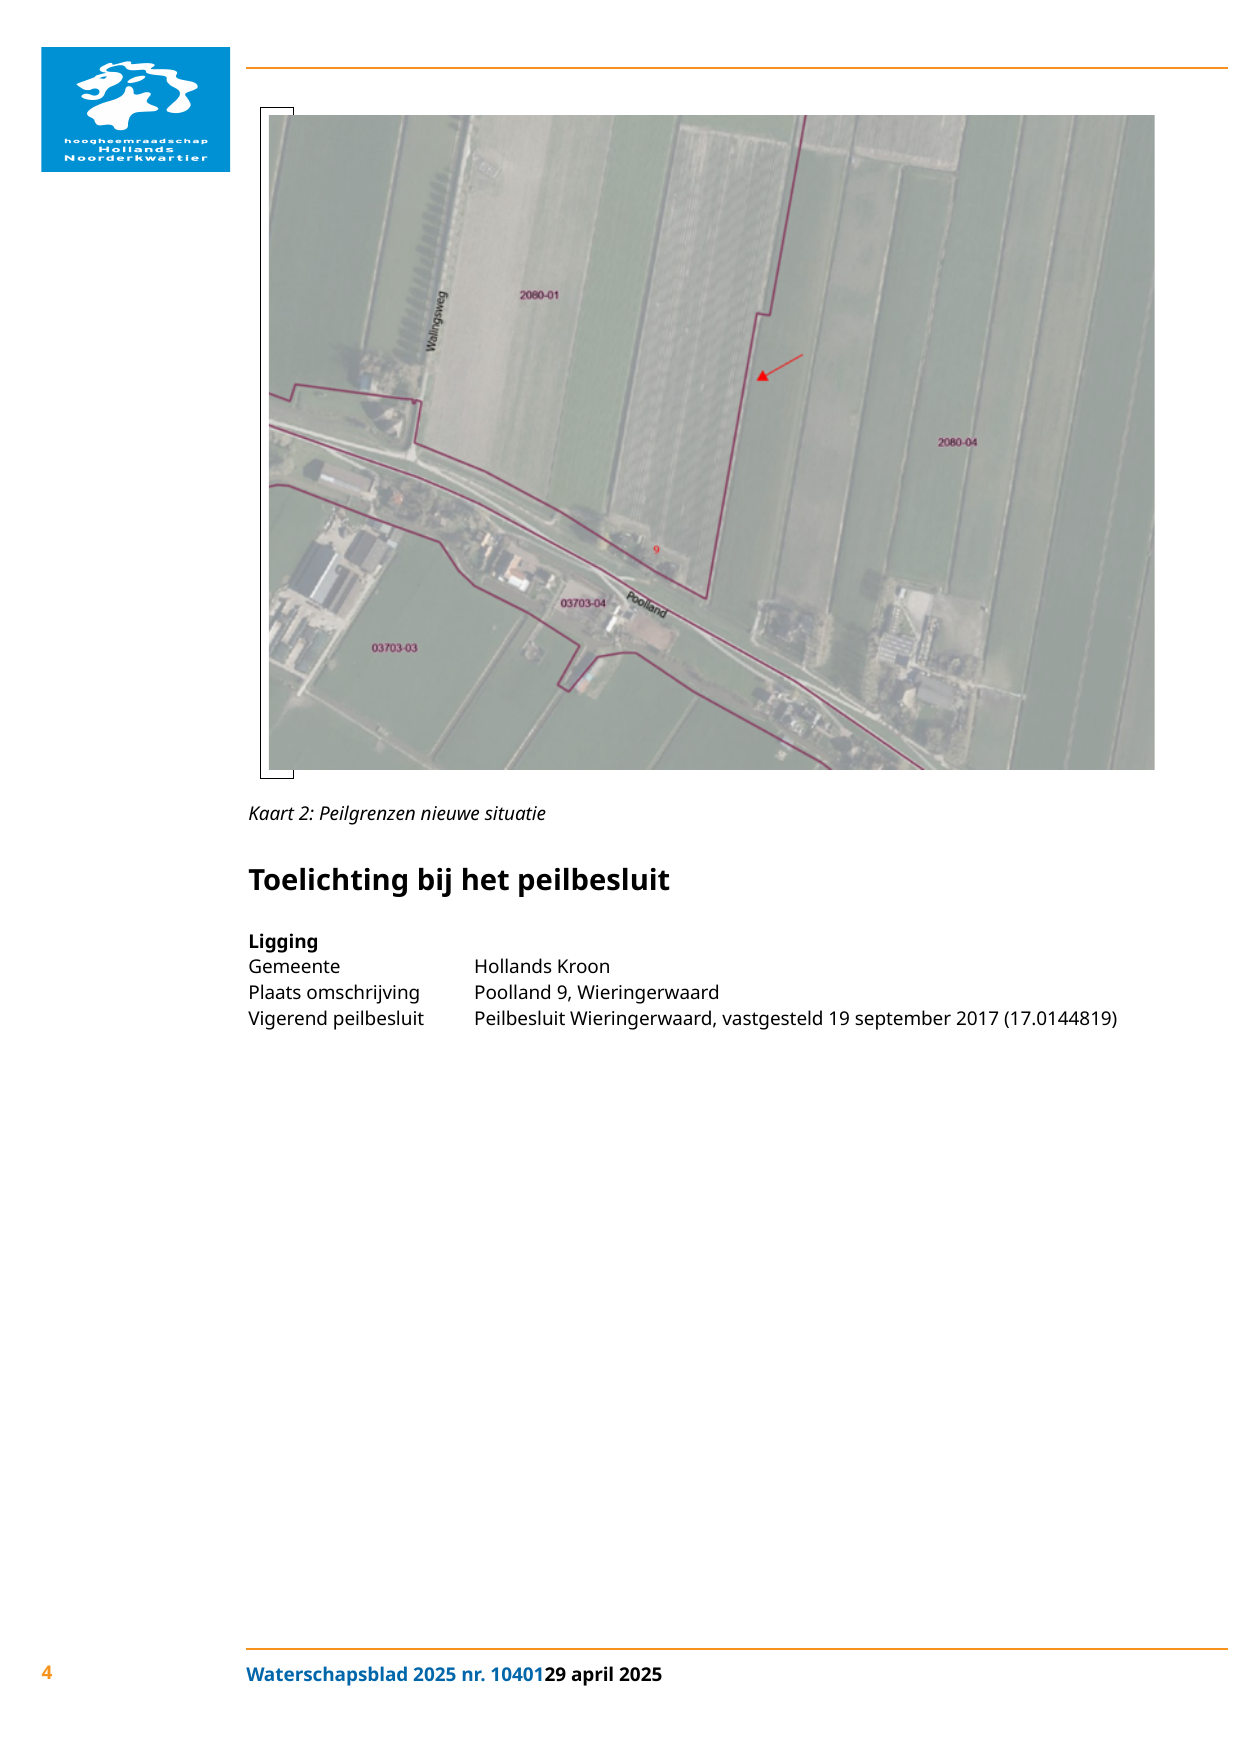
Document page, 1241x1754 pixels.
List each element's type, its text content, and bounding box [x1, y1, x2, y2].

table_header Ligging [248, 928, 1152, 953]
table_cell Vigerend peilbesluit [248, 1005, 474, 1031]
table_cell Gemeente [248, 954, 474, 979]
picture [268, 115, 1155, 770]
picture [78, 64, 122, 99]
picture [88, 87, 157, 130]
table_cell Plaats omschrijving [248, 979, 474, 1005]
picture [129, 76, 144, 82]
text Kaart 2: Peilgrenzen nieuwe situatie [248, 800, 1152, 825]
picture [118, 62, 197, 112]
table_cell Hollands Kroon [474, 954, 1152, 979]
table_cell Poolland 9, Wieringerwaard [474, 979, 1152, 1005]
table_cell Peilbesluit Wieringerwaard, vastgesteld 19 september 2017 (17.0144819) [474, 1005, 1152, 1031]
text Toelichting bij het peilbesluit [248, 859, 1152, 898]
